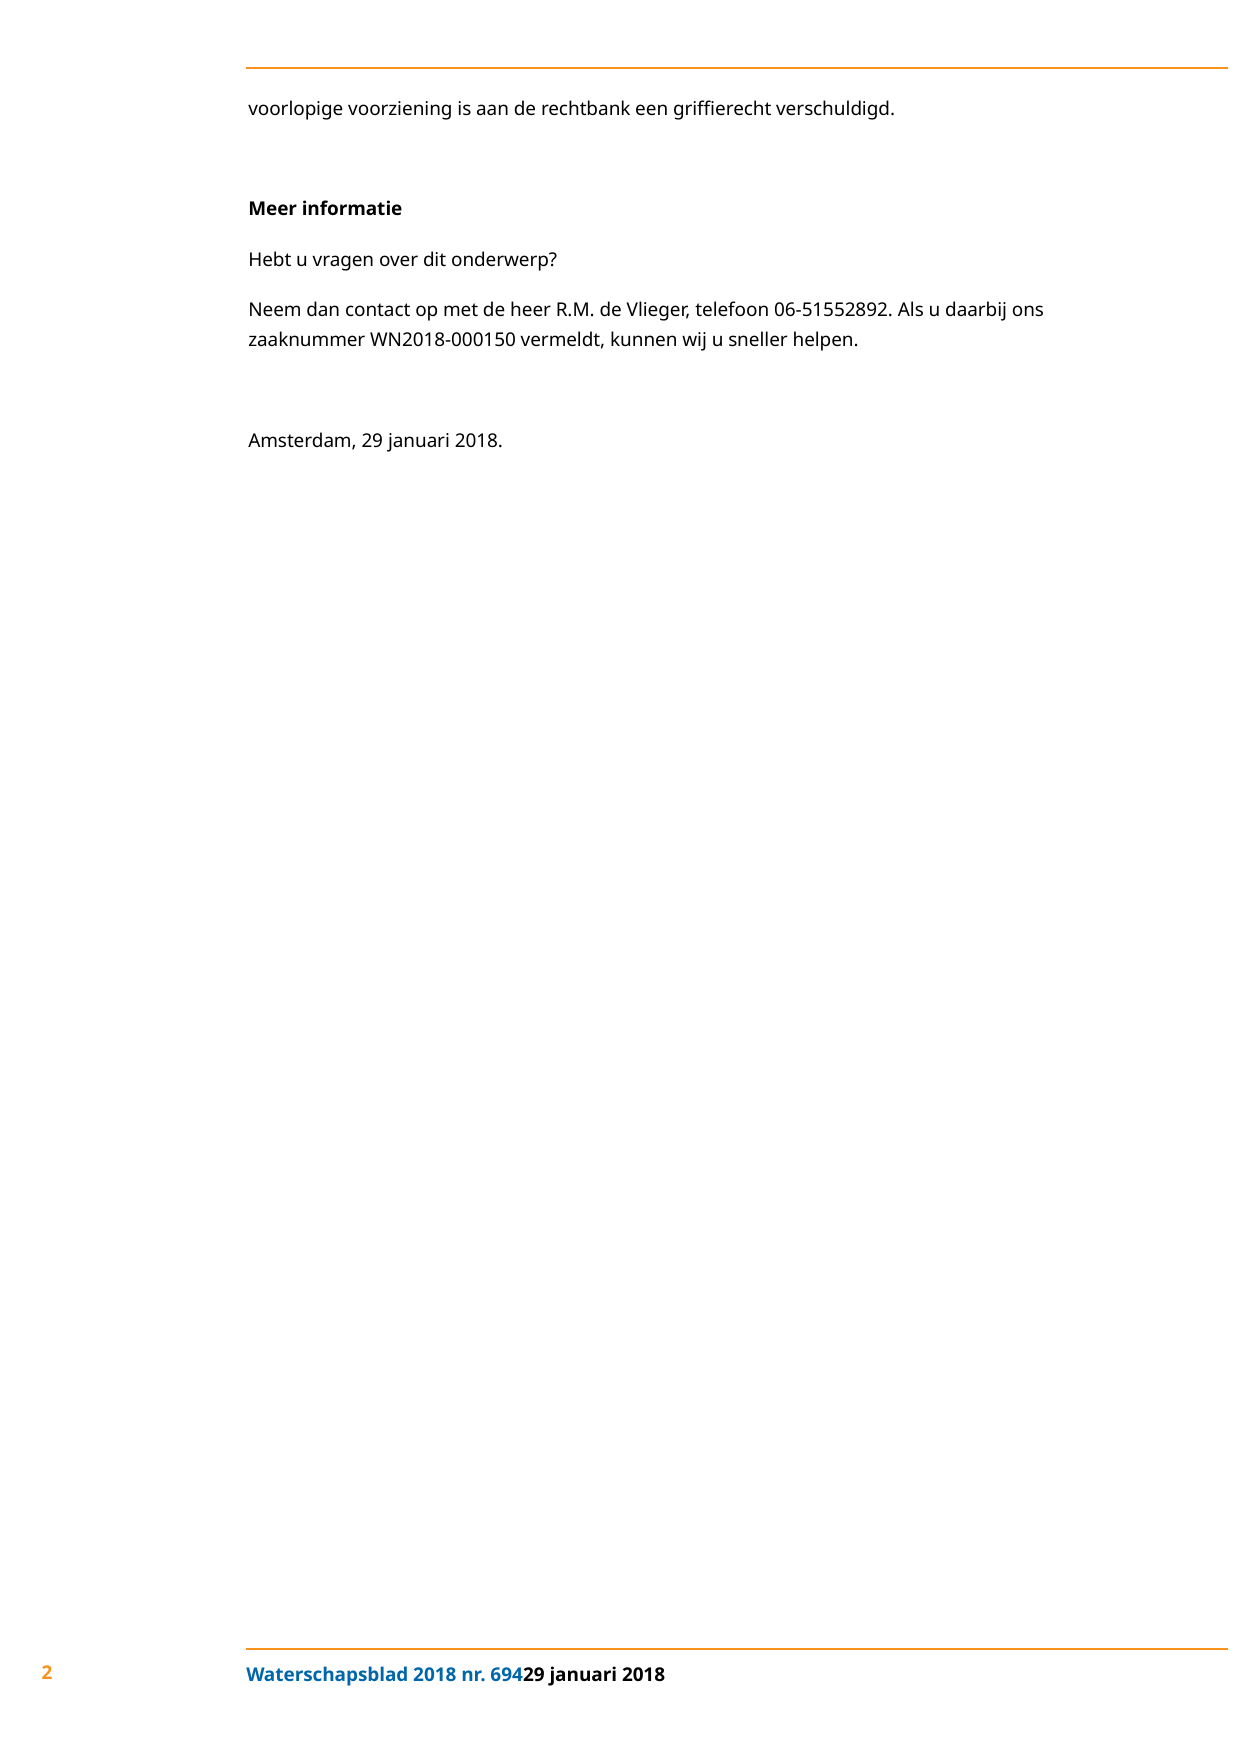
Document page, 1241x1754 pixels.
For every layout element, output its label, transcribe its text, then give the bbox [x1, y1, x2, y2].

text Amsterdam, 29 januari 2018. [248, 427, 1152, 453]
text Neem dan contact op met de heer R.M. de Vlieger, telefoon 06-51552892. Als u daarbij ons zaaknummer WN2018-000150 vermeldt, kunnen wij u sneller helpen. [248, 296, 1152, 352]
text Hebt u vragen over dit onderwerp? [248, 246, 1152, 272]
text Meer informatie [248, 196, 1152, 221]
picture [41, 47, 231, 172]
text voorlopige voorziening is aan de rechtbank een griffierecht verschuldigd. [248, 95, 1152, 121]
